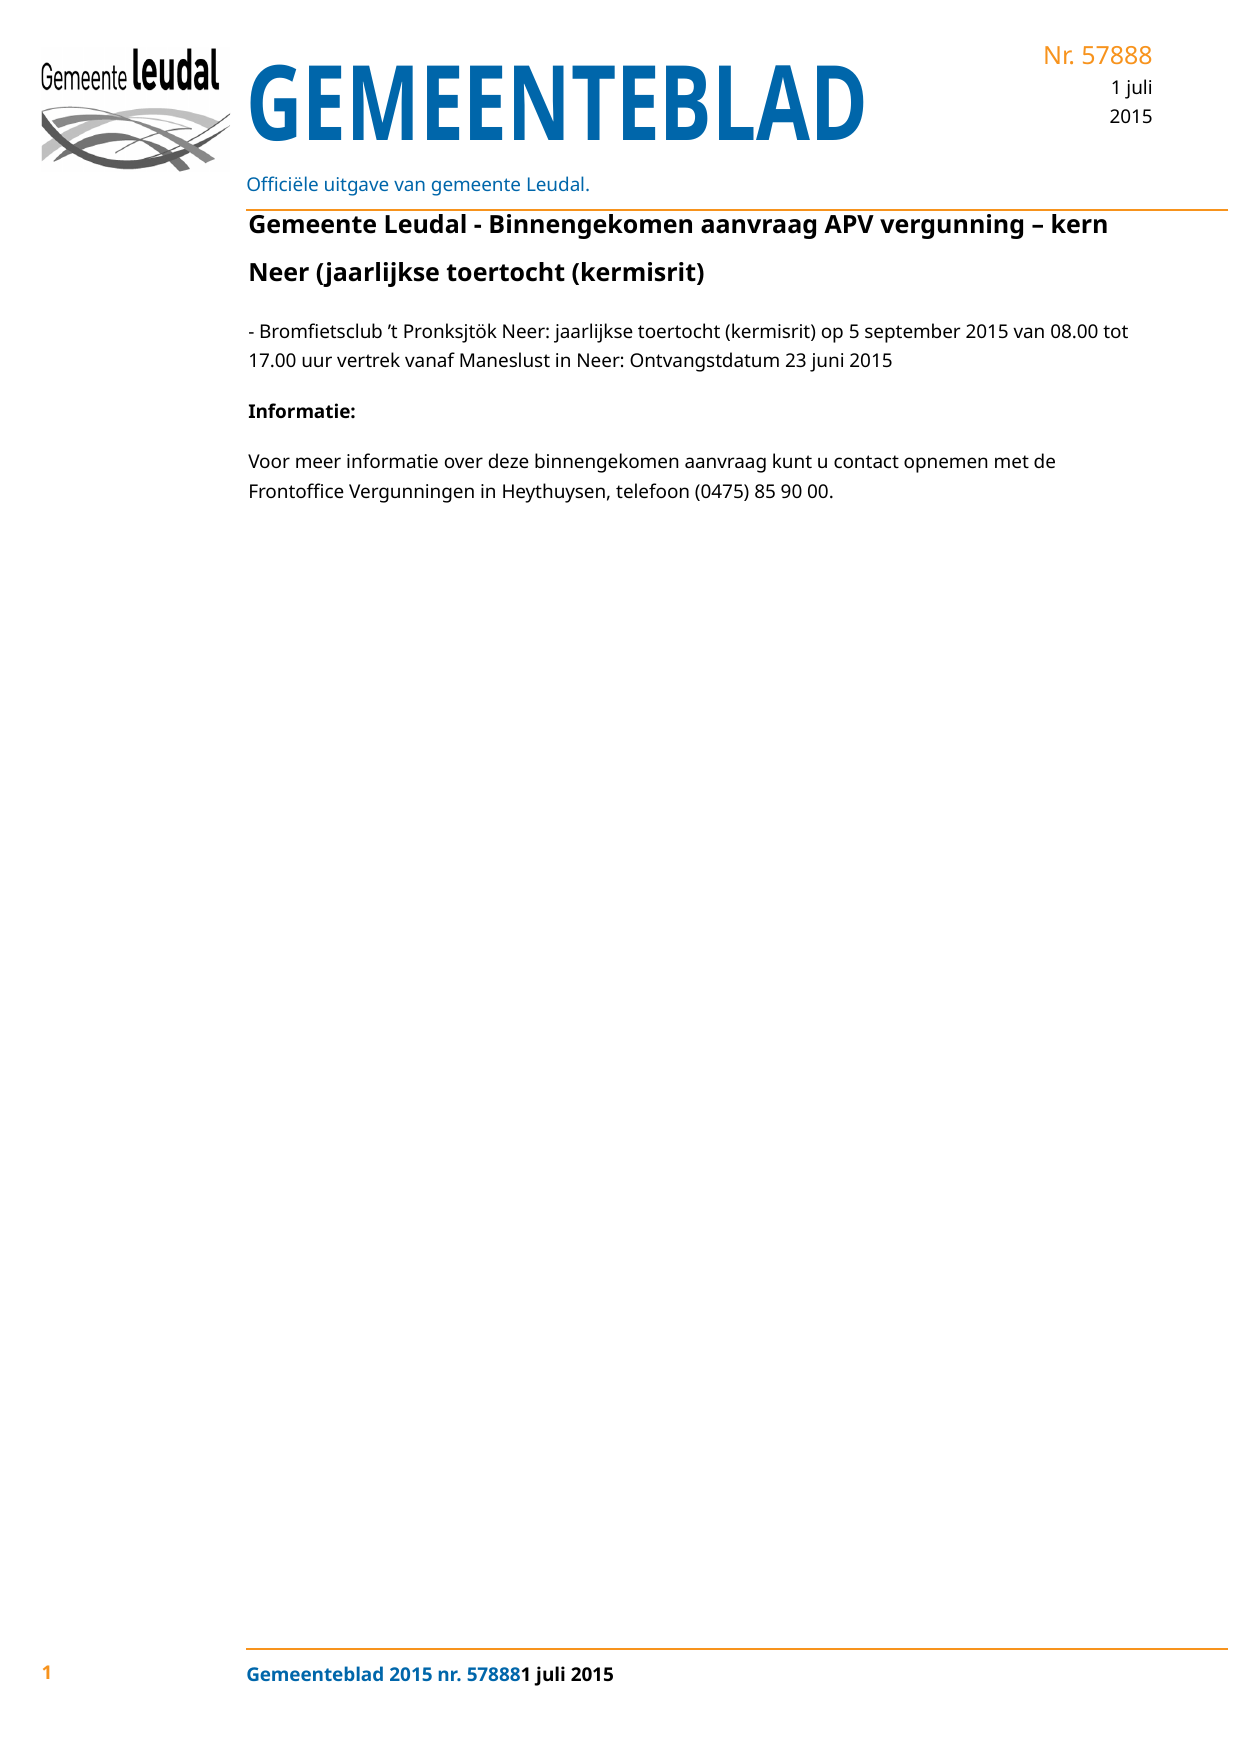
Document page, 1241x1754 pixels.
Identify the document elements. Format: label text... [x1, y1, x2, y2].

text Informatie: [248, 398, 1152, 424]
picture [41, 47, 231, 172]
text Gemeente Leudal - Binnengekomen aanvraag APV vergunning – kern Neer (jaarlijkse toertocht (kermisrit) [248, 211, 1152, 288]
text Voor meer informatie over deze binnengekomen aanvraag kunt u contact opnemen met de Frontoffice Vergunningen in Heythuysen, telefoon (0475) 85 90 00. [248, 448, 1152, 504]
text - Bromfietsclub ’t Pronksjtök Neer: jaarlijkse toertocht (kermisrit) op 5 september 2015 van 08.00 tot 17.00 uur vertrek vanaf Maneslust in Neer: Ontvangstdatum 23 juni 2015 [248, 318, 1152, 373]
